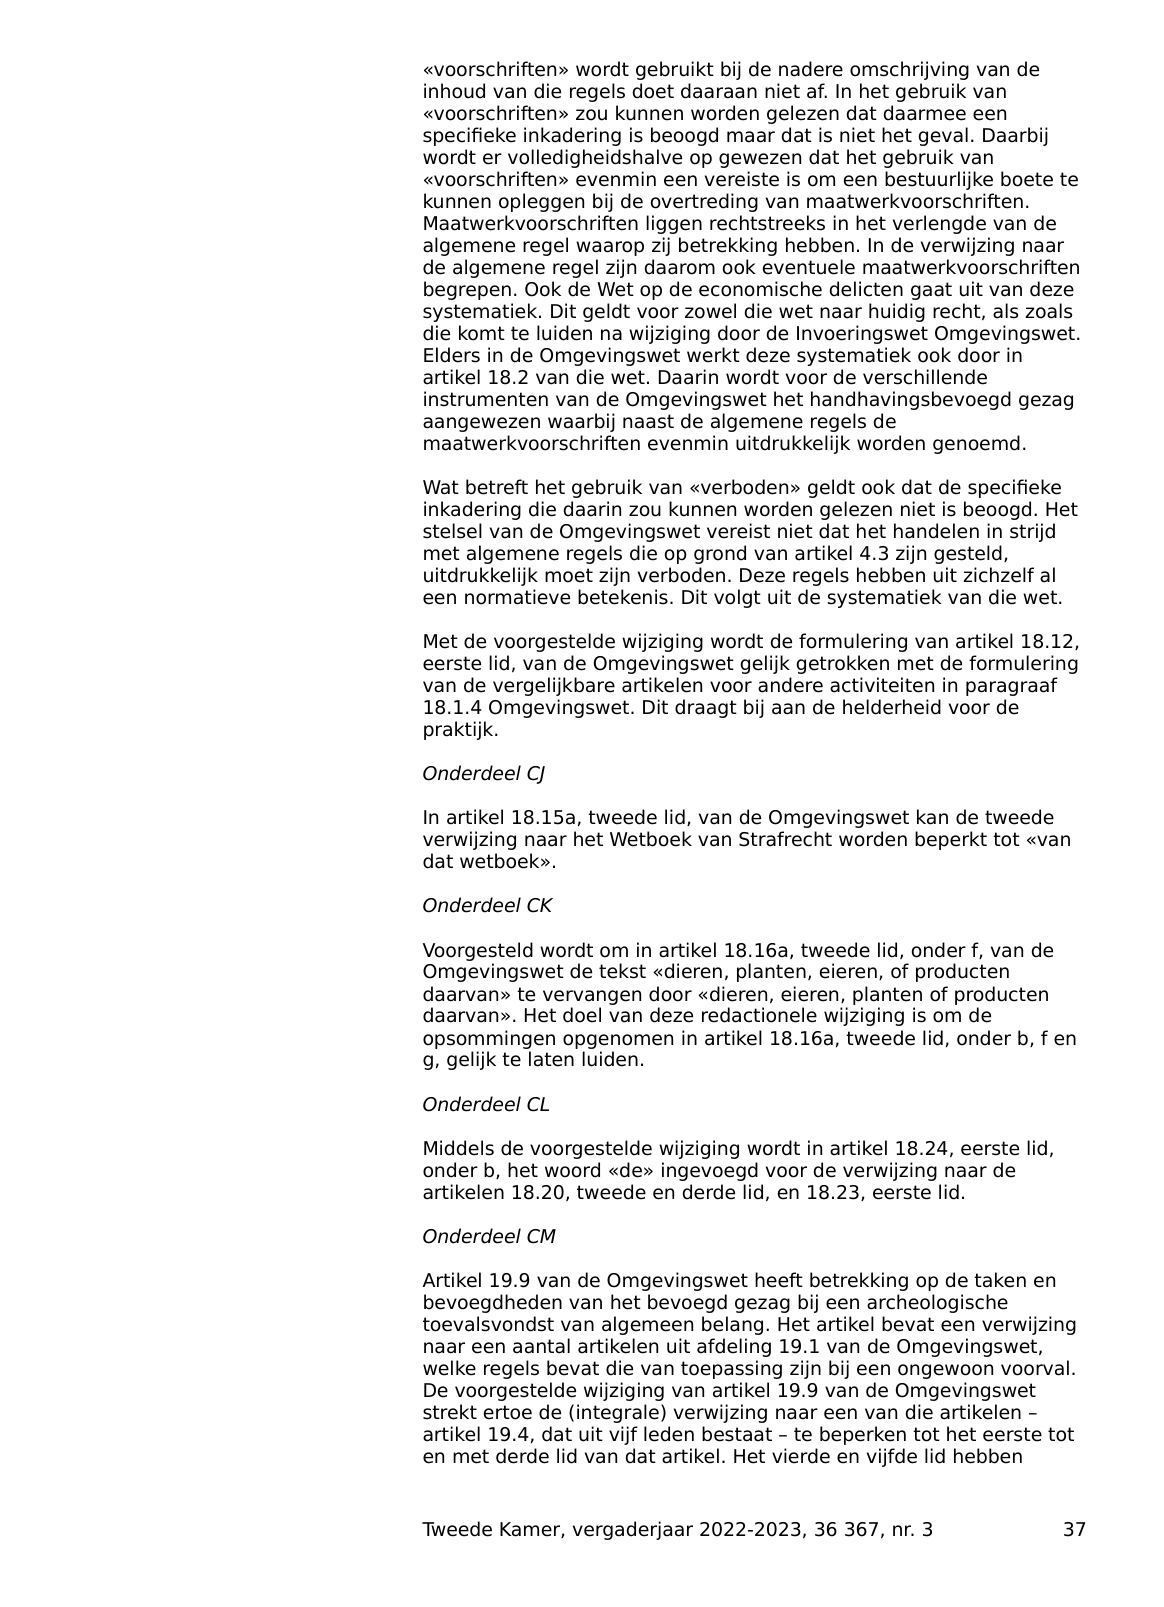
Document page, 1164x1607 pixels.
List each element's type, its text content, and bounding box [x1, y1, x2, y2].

subtitle Onderdeel CL [422, 1093, 1087, 1116]
text Voorgesteld wordt om in artikel 18.16a, tweede lid, onder f, van de Omgevingswet de tekst «dieren, planten, eieren, of producten daarvan» te vervangen door «dieren, eieren, planten of producten daarvan». Het doel van deze redactionele wijziging is om de opsommingen opgenomen in artikel 18.16a, tweede lid, onder b, f en g, gelijk te laten luiden. [422, 939, 1087, 1071]
subtitle Onderdeel CK [422, 895, 1087, 917]
text Met de voorgestelde wijziging wordt de formulering van artikel 18.12, eerste lid, van de Omgevingswet gelijk getrokken met de formulering van de vergelijkbare artikelen voor andere activiteiten in paragraaf 18.1.4 Omgevingswet. Dit draagt bij aan de helderheid voor de praktijk. [422, 631, 1087, 741]
subtitle Onderdeel CJ [422, 763, 1087, 785]
subtitle Onderdeel CM [422, 1226, 1087, 1248]
text Middels de voorgestelde wijziging wordt in artikel 18.24, eerste lid, onder b, het woord «de» ingevoegd voor de verwijzing naar de artikelen 18.20, tweede en derde lid, en 18.23, eerste lid. [422, 1138, 1087, 1204]
text In artikel 18.15a, tweede lid, van de Omgevingswet kan de tweede verwijzing naar het Wetboek van Strafrecht worden beperkt tot «van dat wetboek». [422, 807, 1087, 873]
text Wat betreft het gebruik van «verboden» geldt ook dat de specifieke inkadering die daarin zou kunnen worden gelezen niet is beoogd. Het stelsel van de Omgevingswet vereist niet dat het handelen in strijd met algemene regels die op grond van artikel 4.3 zijn gesteld, uitdrukkelijk moet zijn verboden. Deze regels hebben uit zichzelf al een normatieve betekenis. Dit volgt uit de systematiek van die wet. [422, 477, 1087, 609]
text Artikel 19.9 van de Omgevingswet heeft betrekking op de taken en bevoegdheden van het bevoegd gezag bij een archeologische toevalsvondst van algemeen belang. Het artikel bevat een verwijzing naar een aantal artikelen uit afdeling 19.1 van de Omgevingswet, welke regels bevat die van toepassing zijn bij een ongewoon voorval. De voorgestelde wijziging van artikel 19.9 van de Omgevingswet strekt ertoe de (integrale) verwijzing naar een van die artikelen – artikel 19.4, dat uit vijf leden bestaat – te beperken tot het eerste tot en met derde lid van dat artikel. Het vierde en vijfde lid hebben [422, 1270, 1087, 1468]
text «voorschriften» wordt gebruikt bij de nadere omschrijving van de inhoud van die regels doet daaraan niet af. In het gebruik van «voorschriften» zou kunnen worden gelezen dat daarmee een specifieke inkadering is beoogd maar dat is niet het geval. Daarbij wordt er volledigheidshalve op gewezen dat het gebruik van «voorschriften» evenmin een vereiste is om een bestuurlijke boete te kunnen opleggen bij de overtreding van maatwerkvoorschriften. Maatwerkvoorschriften liggen rechtstreeks in het verlengde van de algemene regel waarop zij betrekking hebben. In de verwijzing naar de algemene regel zijn daarom ook eventuele maatwerkvoorschriften begrepen. Ook de Wet op de economische delicten gaat uit van deze systematiek. Dit geldt voor zowel die wet naar huidig recht, als zoals die komt te luiden na wijziging door de Invoeringswet Omgevingswet. Elders in de Omgevingswet werkt deze systematiek ook door in artikel 18.2 van die wet. Daarin wordt voor de verschillende instrumenten van de Omgevingswet het handhavingsbevoegd gezag aangewezen waarbij naast de algemene regels de maatwerkvoorschriften evenmin uitdrukkelijk worden genoemd. [422, 59, 1087, 455]
